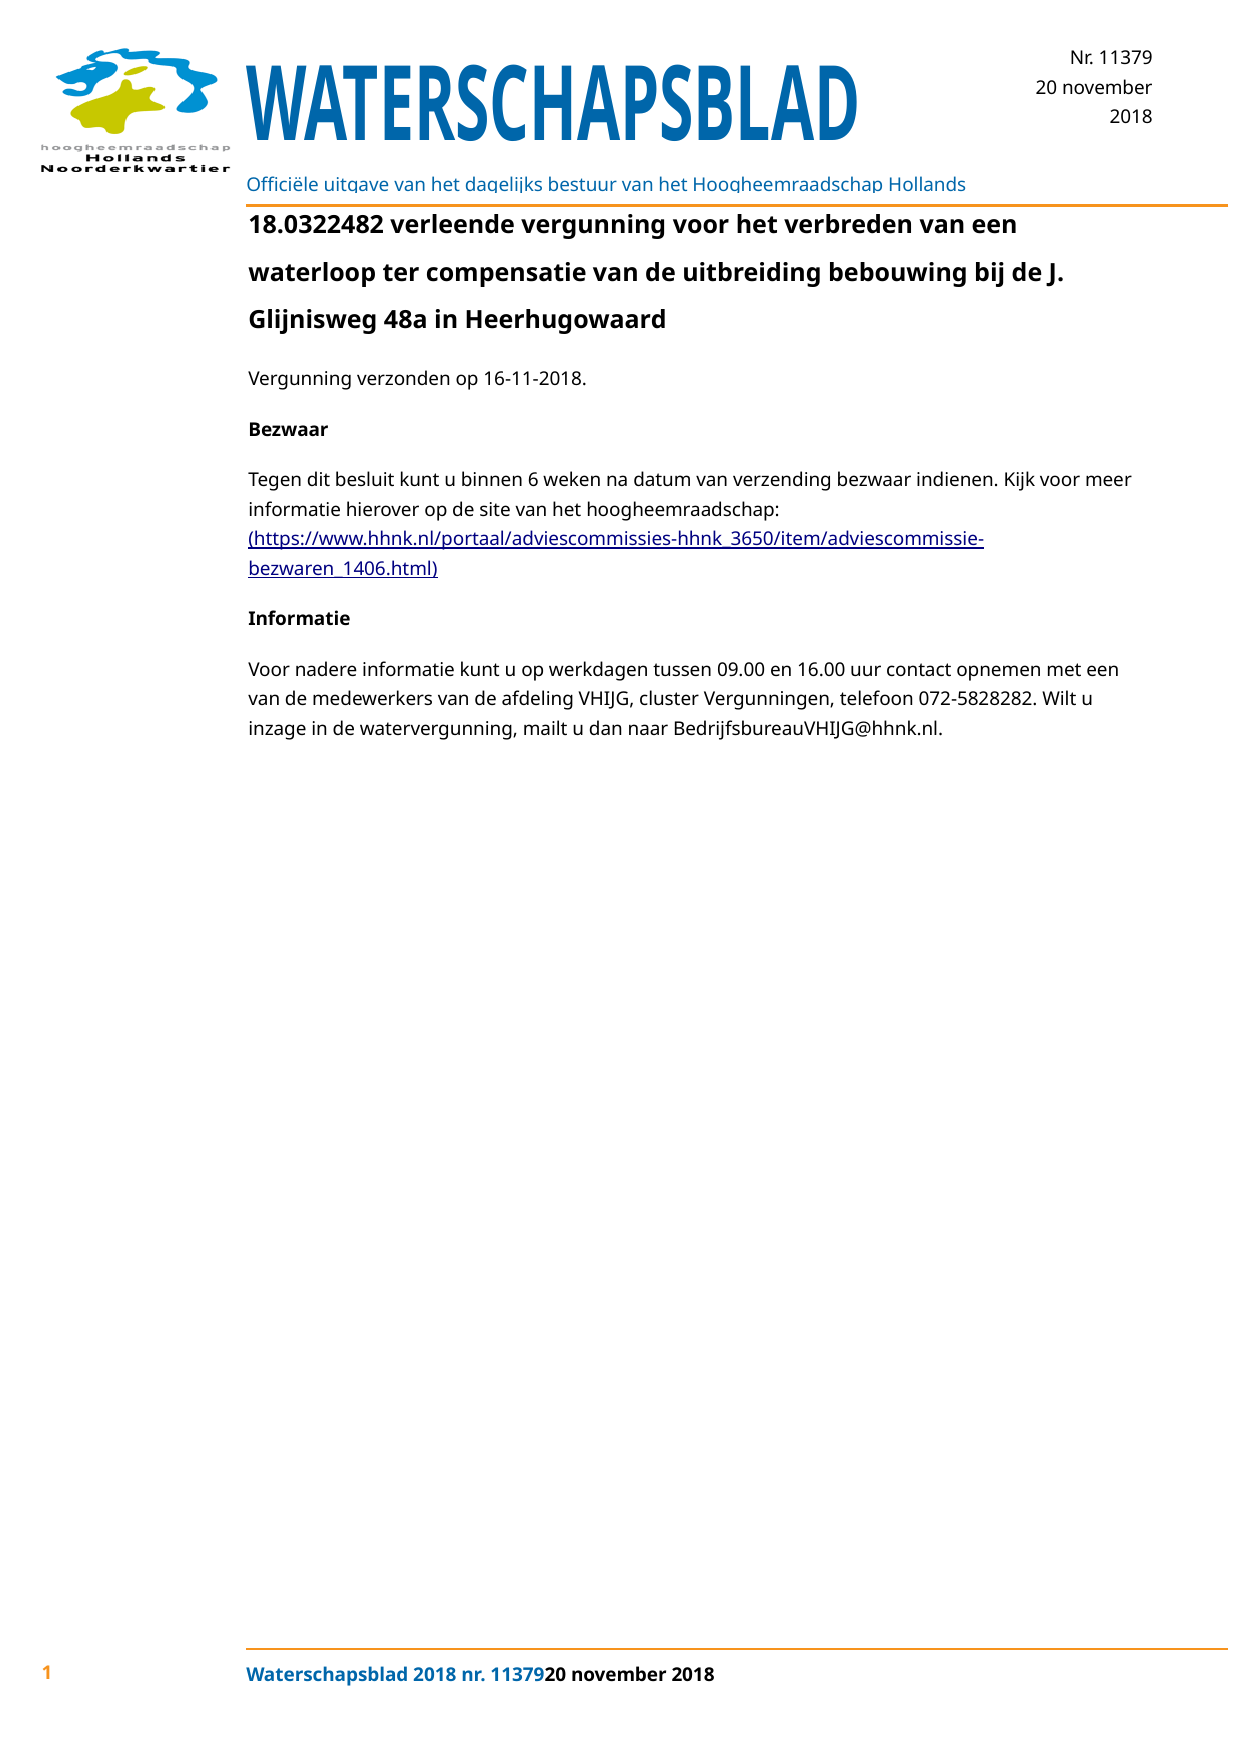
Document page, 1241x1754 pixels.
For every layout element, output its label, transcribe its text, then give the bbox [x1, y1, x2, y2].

text Informatie [248, 606, 1152, 631]
text Vergunning verzonden op 16-11-2018. [248, 366, 1152, 391]
text Tegen dit besluit kunt u binnen 6 weken na datum van verzending bezwaar indienen. Kijk voor meer informatie hierover op de site van het hoogheemraadschap: (https://www.hhnk.nl/portaal/adviescommissies-hhnk_3650/item/adviescommissie-bezwaren_1406.html) [248, 466, 1152, 581]
text Voor nadere informatie kunt u op werkdagen tussen 09.00 en 16.00 uur contact opnemen met een van de medewerkers van de afdeling VHIJG, cluster Vergunningen, telefoon 072-5828282. Wilt u inzage in de watervergunning, mailt u dan naar BedrijfsbureauVHIJG@hhnk.nl. [248, 656, 1152, 741]
picture [41, 47, 231, 172]
text 18.0322482 verleende vergunning voor het verbreden van een waterloop ter compensatie van de uitbreiding bebouwing bij de J. Glijnisweg 48a in Heerhugowaard [248, 207, 1152, 336]
text Bezwaar [248, 416, 1152, 442]
